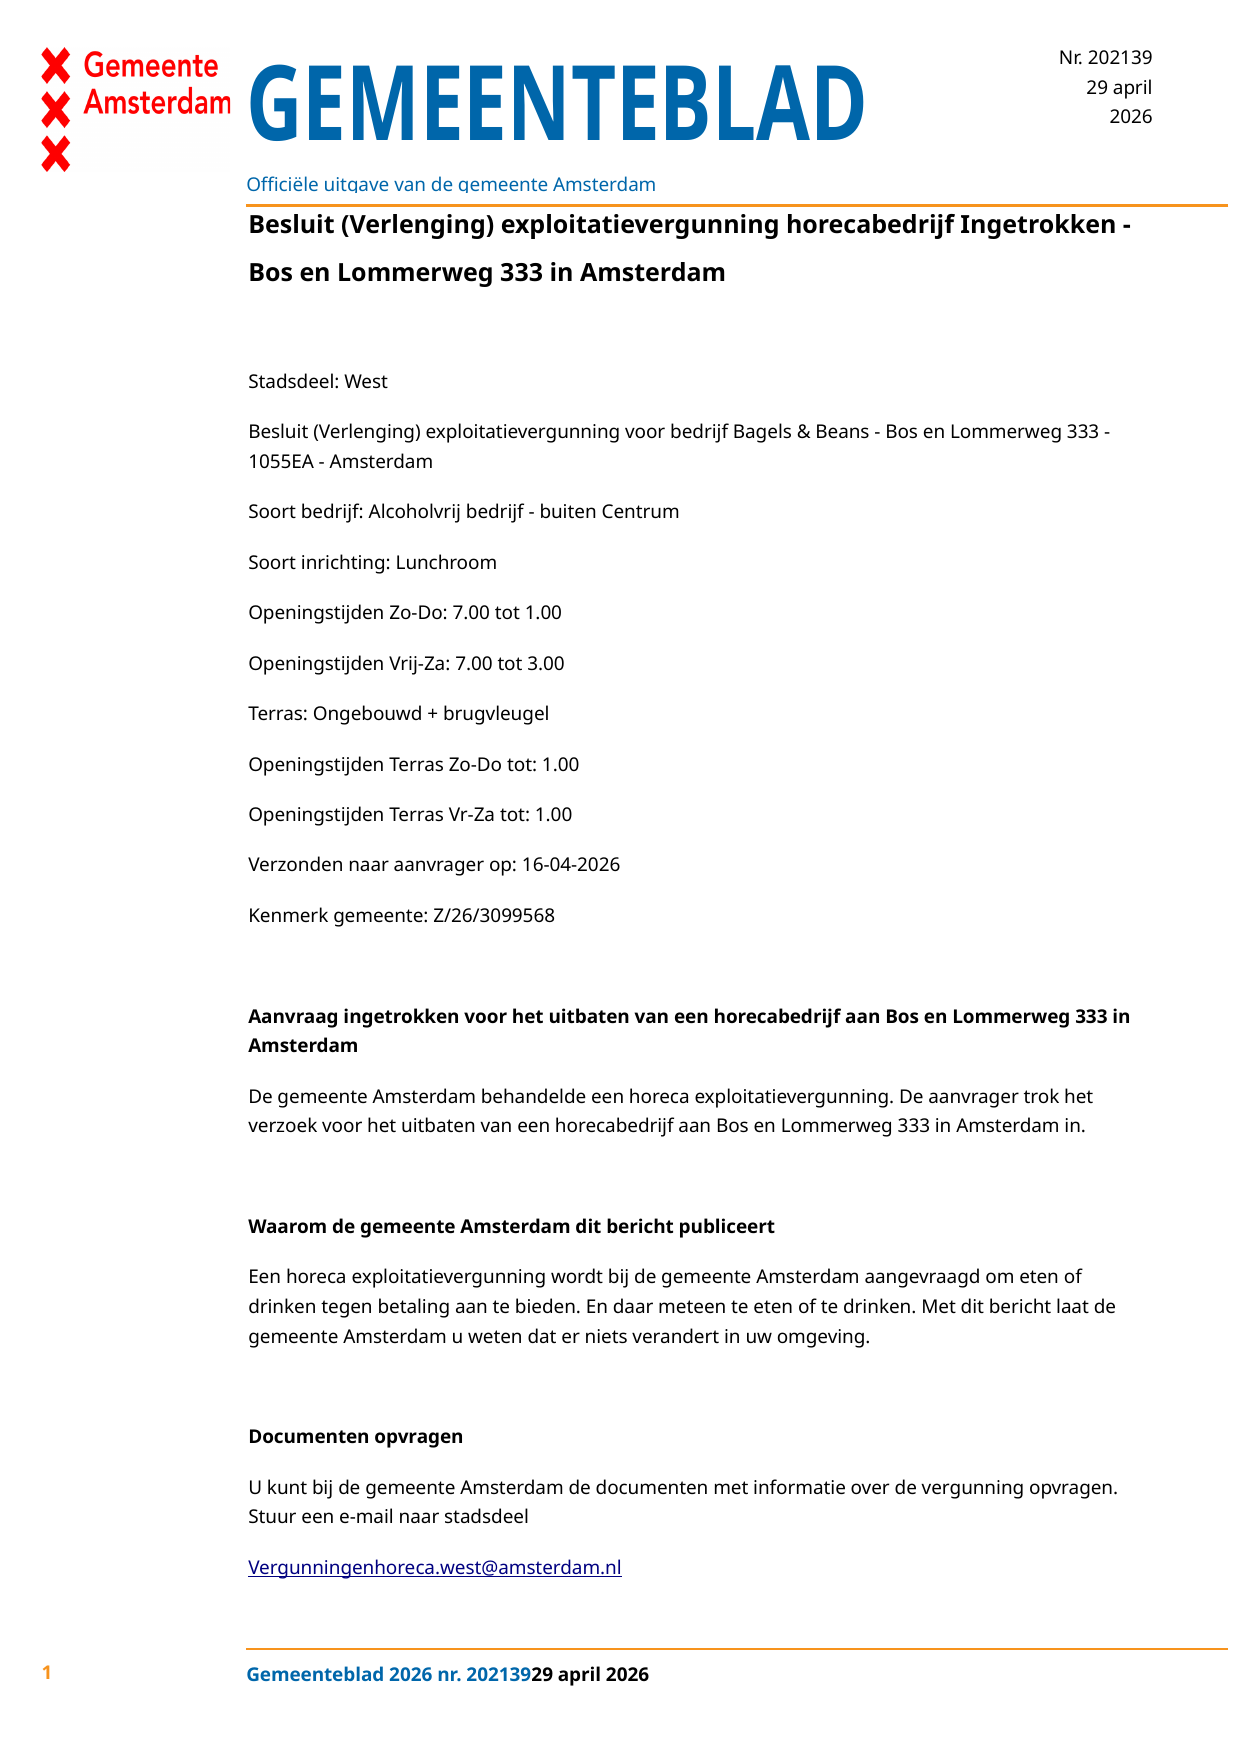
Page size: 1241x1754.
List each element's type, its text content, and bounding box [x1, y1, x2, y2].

text Een horeca exploitatievergunning wordt bij de gemeente Amsterdam aangevraagd om eten of drinken tegen betaling aan te bieden. En daar meteen te eten of te drinken. Met dit bericht laat de gemeente Amsterdam u weten dat er niets verandert in uw omgeving. [248, 1264, 1152, 1349]
text Besluit (Verlenging) exploitatievergunning horecabedrijf Ingetrokken - Bos en Lommerweg 333 in Amsterdam [248, 207, 1152, 288]
text Terras: Ongebouwd + brugvleugel [248, 700, 1152, 726]
picture [41, 47, 231, 172]
text Soort inrichting: Lunchroom [248, 549, 1152, 575]
text Vergunningenhoreca.west@amsterdam.nl [248, 1554, 1152, 1580]
text Openingstijden Vrij-Za: 7.00 tot 3.00 [248, 650, 1152, 676]
text Besluit (Verlenging) exploitatievergunning voor bedrijf Bagels & Beans - Bos en Lommerweg 333 - 1055EA - Amsterdam [248, 419, 1152, 474]
text Openingstijden Terras Zo-Do tot: 1.00 [248, 751, 1152, 777]
text Documenten opvragen [248, 1424, 1152, 1449]
text Soort bedrijf: Alcoholvrij bedrijf - buiten Centrum [248, 499, 1152, 524]
text Openingstijden Terras Vr-Za tot: 1.00 [248, 801, 1152, 827]
text Openingstijden Zo-Do: 7.00 tot 1.00 [248, 599, 1152, 625]
text Stadsdeel: West [248, 368, 1152, 394]
text Kenmerk gemeente: Z/26/3099568 [248, 902, 1152, 928]
text Verzonden naar aanvrager op: 16-04-2026 [248, 852, 1152, 877]
text De gemeente Amsterdam behandelde een horeca exploitatievergunning. De aanvrager trok het verzoek voor het uitbaten van een horecabedrijf aan Bos en Lommerweg 333 in Amsterdam in. [248, 1083, 1152, 1138]
text Waarom de gemeente Amsterdam dit bericht publiceert [248, 1213, 1152, 1239]
text U kunt bij de gemeente Amsterdam de documenten met informatie over de vergunning opvragen. Stuur een e-mail naar stadsdeel [248, 1474, 1152, 1529]
text Aanvraag ingetrokken voor het uitbaten van een horecabedrijf aan Bos en Lommerweg 333 in Amsterdam [248, 1003, 1152, 1058]
